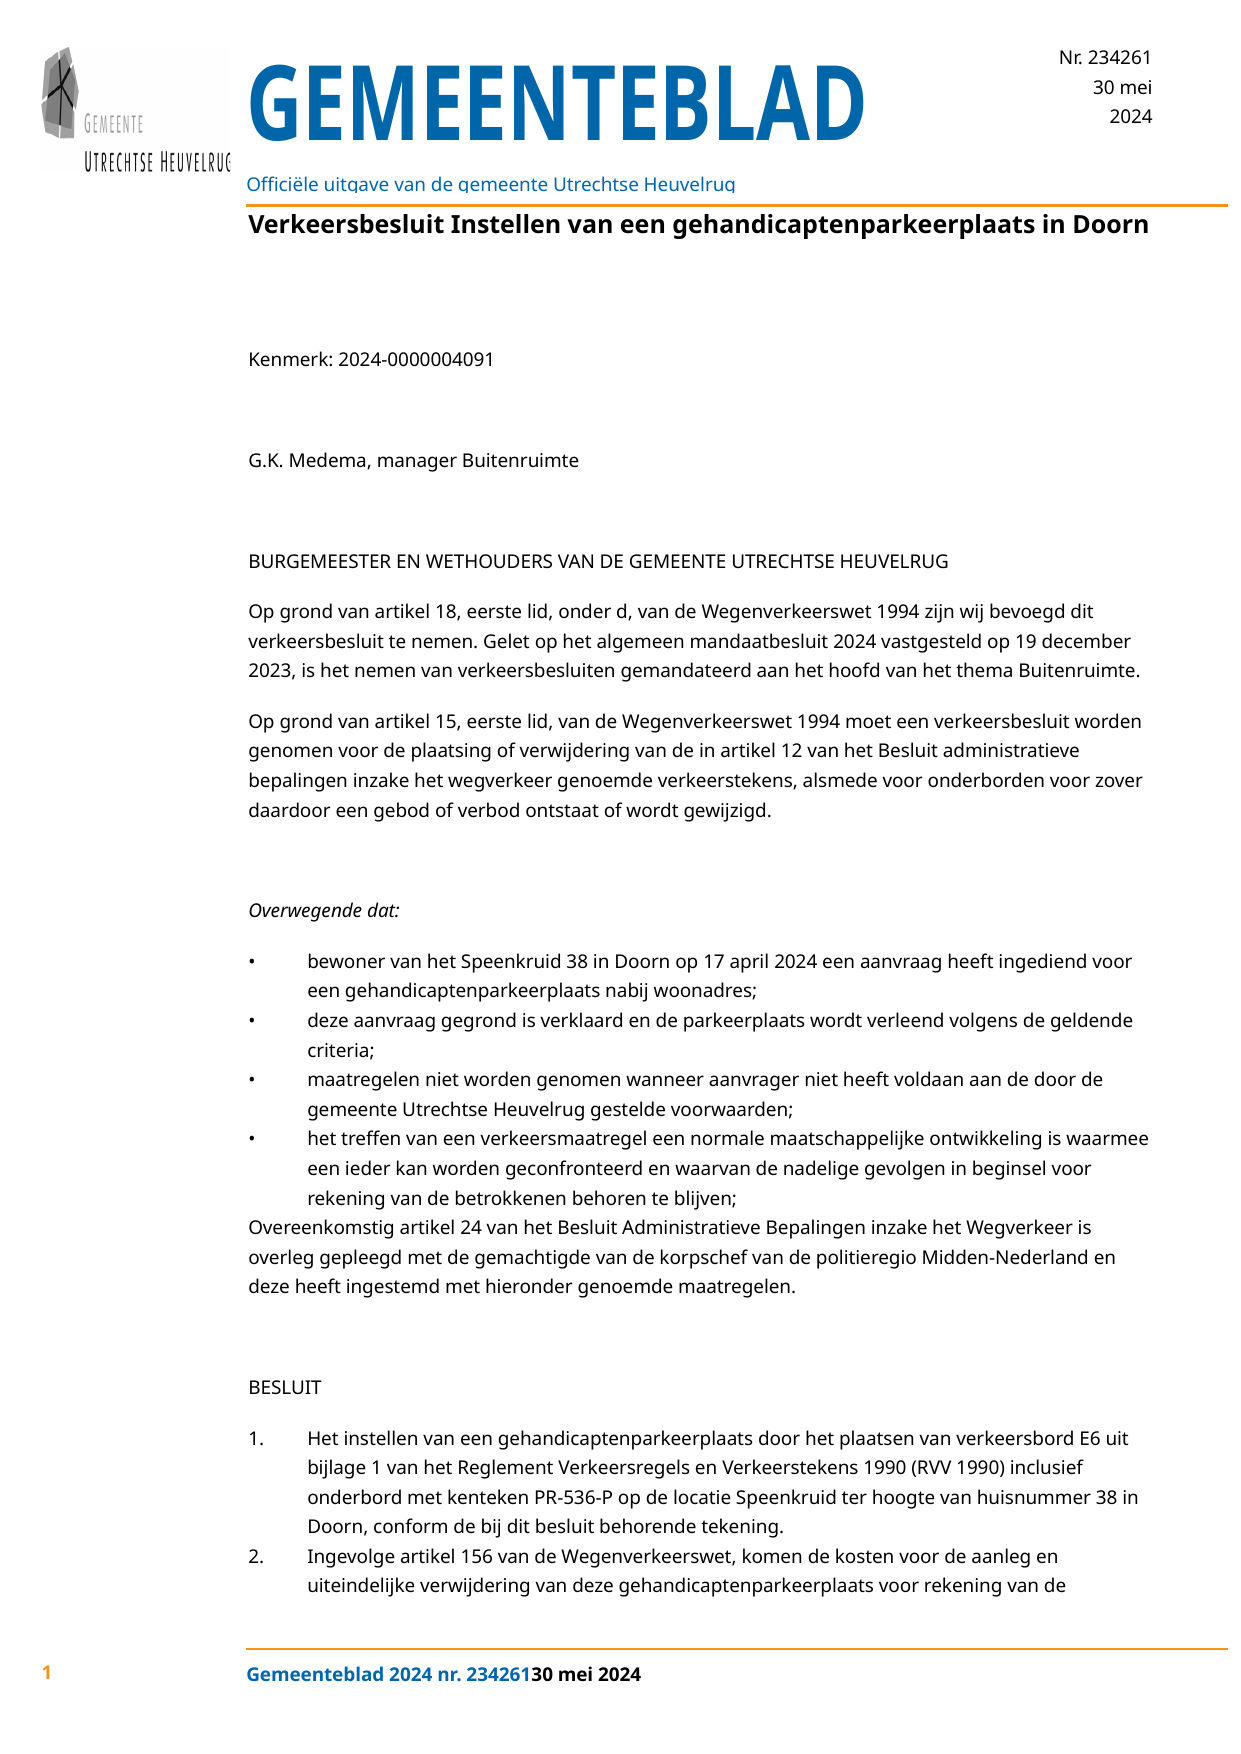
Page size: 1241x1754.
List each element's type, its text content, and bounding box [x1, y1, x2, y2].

text G.K. Medema, manager Buitenruimte [248, 447, 1152, 473]
picture [41, 47, 231, 172]
text Kenmerk: 2024-0000004091 [248, 346, 1152, 372]
list maatregelen niet worden genomen wanneer aanvrager niet heeft voldaan aan de door de gemeente Utrechtse Heuvelrug gestelde voorwaarden; [248, 1066, 1152, 1122]
text Verkeersbesluit Instellen van een gehandicaptenparkeerplaats in Doorn [248, 207, 1152, 241]
text Overeenkomstig artikel 24 van het Besluit Administratieve Bepalingen inzake het Wegverkeer is overleg gepleegd met de gemachtigde van de korpschef van de politieregio Midden-Nederland en deze heeft ingestemd met hieronder genoemde maatregelen. [248, 1214, 1152, 1299]
text BESLUIT [248, 1374, 1152, 1400]
text Overwegende dat: [248, 898, 1152, 923]
text Op grond van artikel 15, eerste lid, van de Wegenverkeerswet 1994 moet een verkeersbesluit worden genomen voor de plaatsing of verwijdering van de in artikel 12 van het Besluit administratieve bepalingen inzake het wegverkeer genoemde verkeerstekens, alsmede voor onderborden voor zover daardoor een gebod of verbod ontstaat of wordt gewijzigd. [248, 708, 1152, 823]
list deze aanvraag gegrond is verklaard en de parkeerplaats wordt verleend volgens de geldende criteria; [248, 1007, 1152, 1063]
list Ingevolge artikel 156 van de Wegenverkeerswet, komen de kosten voor de aanleg en uiteindelijke verwijdering van deze gehandicaptenparkeerplaats voor rekening van de [248, 1543, 1152, 1598]
list het treffen van een verkeersmaatregel een normale maatschappelijke ontwikkeling is waarmee een ieder kan worden geconfronteerd en waarvan de nadelige gevolgen in beginsel voor rekening van de betrokkenen behoren te blijven; [248, 1126, 1152, 1211]
text Op grond van artikel 18, eerste lid, onder d, van de Wegenverkeerswet 1994 zijn wij bevoegd dit verkeersbesluit te nemen. Gelet op het algemeen mandaatbesluit 2024 vastgesteld op 19 december 2023, is het nemen van verkeersbesluiten gemandateerd aan het hoofd van het thema Buitenruimte. [248, 598, 1152, 683]
list Het instellen van een gehandicaptenparkeerplaats door het plaatsen van verkeersbord E6 uit bijlage 1 van het Reglement Verkeersregels en Verkeerstekens 1990 (RVV 1990) inclusief onderbord met kenteken PR-536-P op de locatie Speenkruid ter hoogte van huisnummer 38 in Doorn, conform de bij dit besluit behorende tekening. [248, 1425, 1152, 1539]
list bewoner van het Speenkruid 38 in Doorn op 17 april 2024 een aanvraag heeft ingediend voor een gehandicaptenparkeerplaats nabij woonadres; [248, 948, 1152, 1003]
text BURGEMEESTER EN WETHOUDERS VAN DE GEMEENTE UTRECHTSE HEUVELRUG [248, 548, 1152, 574]
